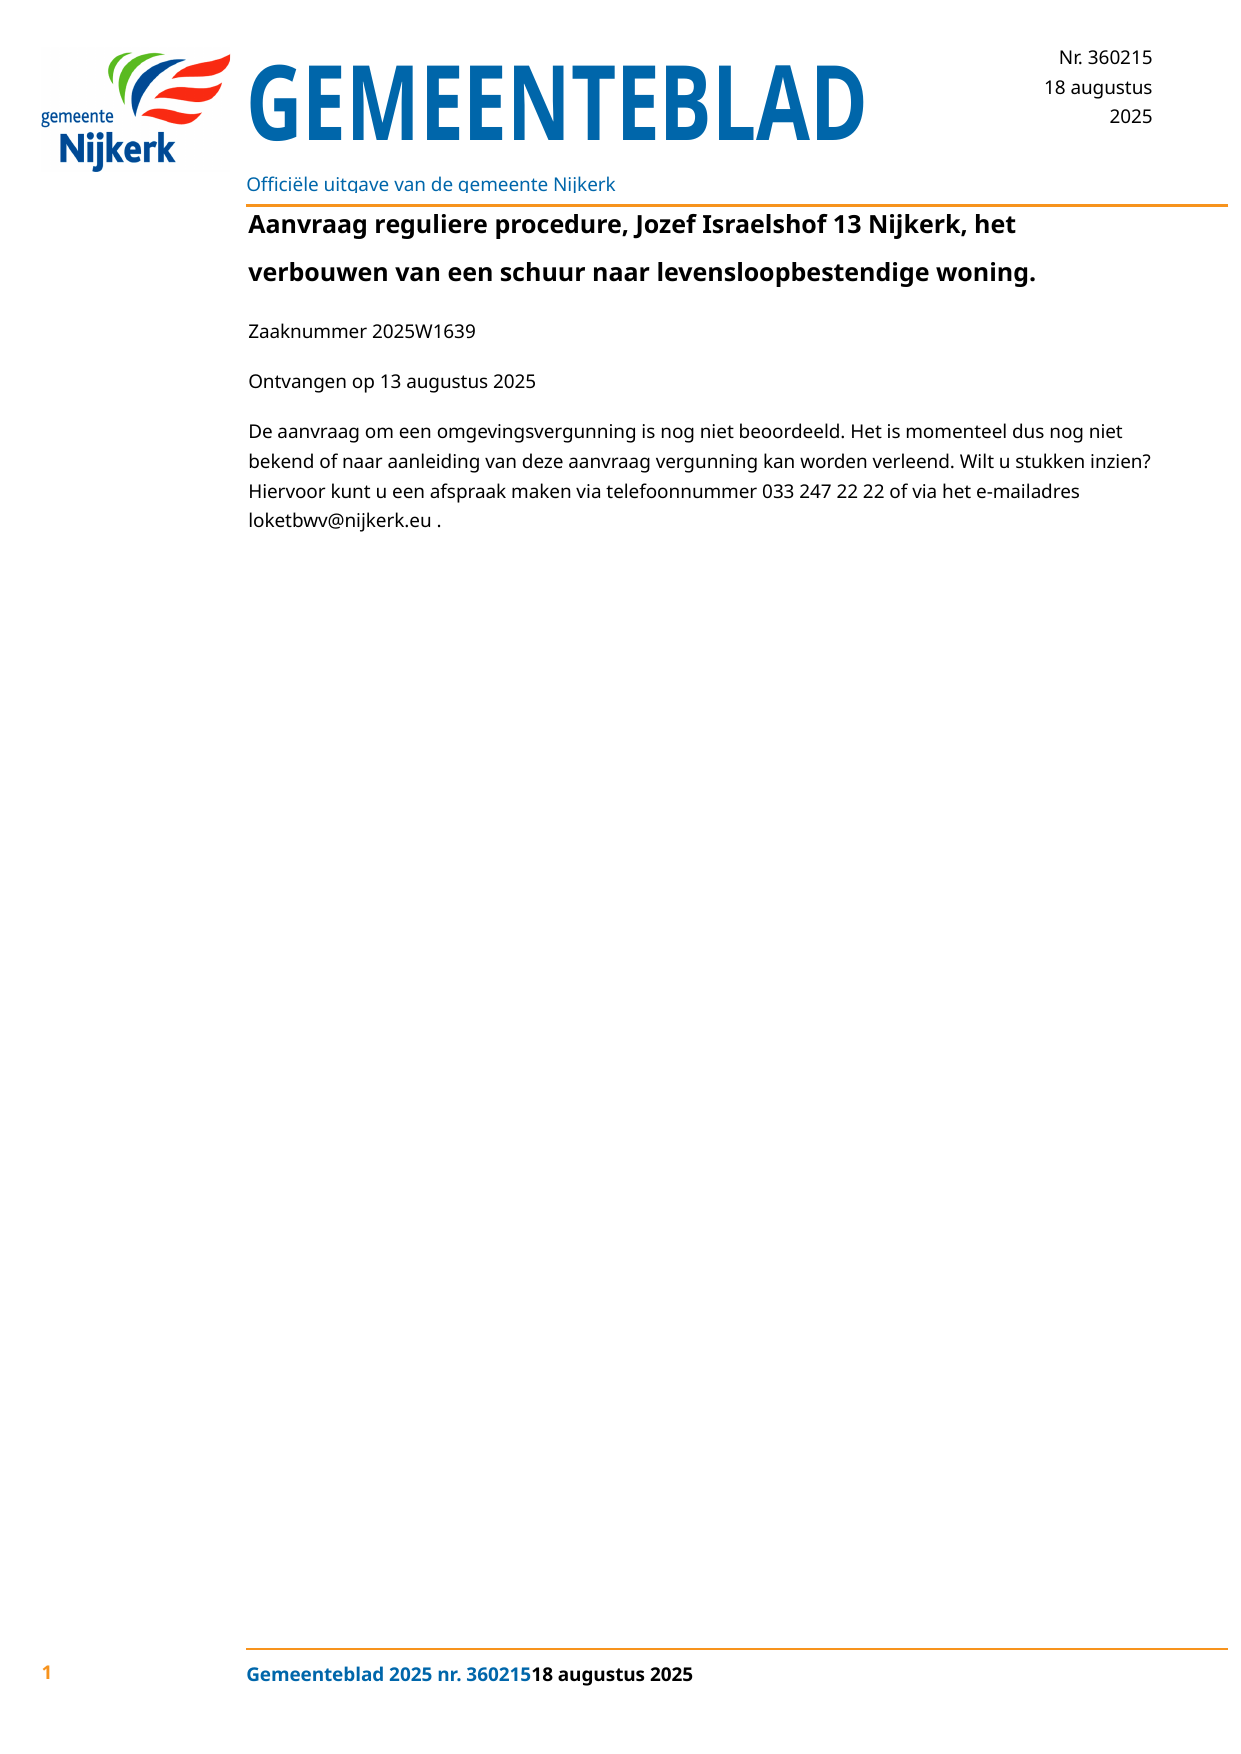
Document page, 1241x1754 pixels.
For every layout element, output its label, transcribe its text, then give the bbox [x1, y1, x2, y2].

text Ontvangen op 13 augustus 2025 [248, 368, 1152, 394]
text Aanvraag reguliere procedure, Jozef Israelshof 13 Nijkerk, het verbouwen van een schuur naar levensloopbestendige woning. [248, 207, 1152, 288]
text De aanvraag om een omgevingsvergunning is nog niet beoordeeld. Het is momenteel dus nog niet bekend of naar aanleiding van deze aanvraag vergunning kan worden verleend. Wilt u stukken inzien? Hiervoor kunt u een afspraak maken via telefoonnummer 033 247 22 22 of via het e-mailadres loketbwv@nijkerk.eu . [248, 419, 1152, 533]
text Zaaknummer 2025W1639 [248, 318, 1152, 344]
picture [41, 47, 231, 172]
